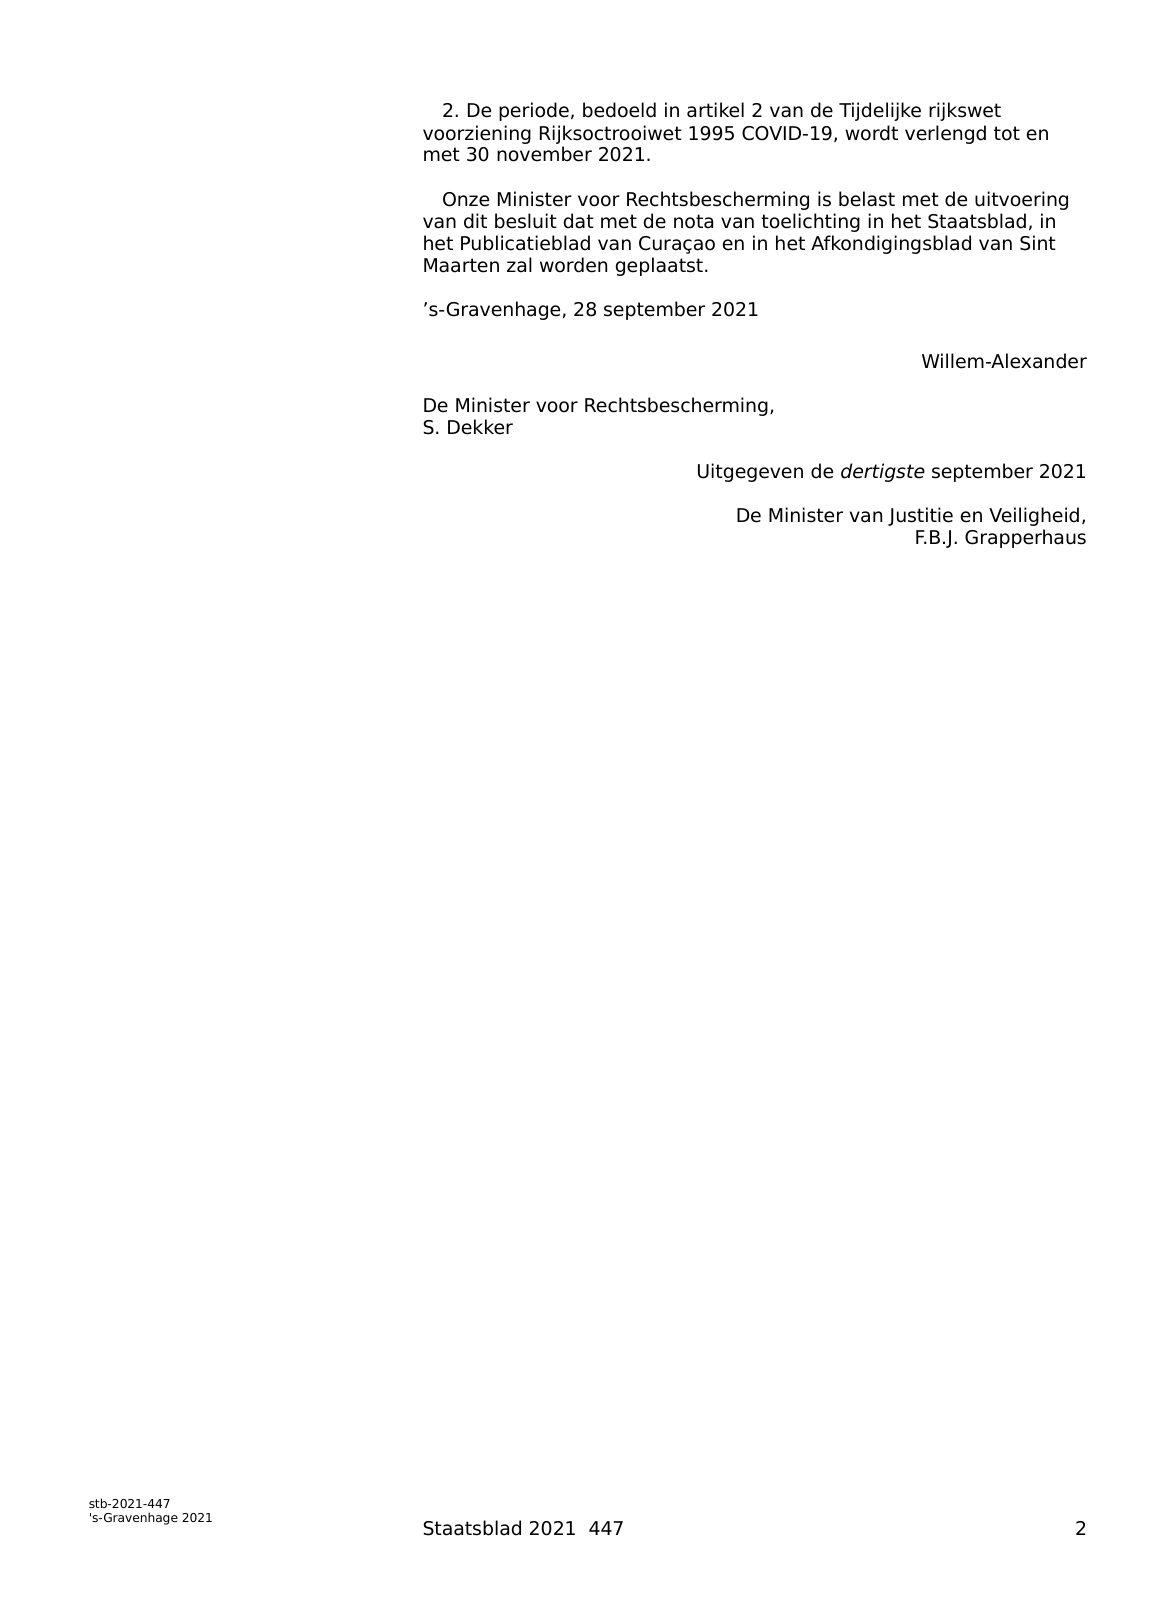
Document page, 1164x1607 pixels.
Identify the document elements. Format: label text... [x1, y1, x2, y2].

text De Minister van Justitie en Veiligheid, F.B.J. Grapperhaus [422, 505, 1087, 549]
text Willem-Alexander [422, 351, 1087, 373]
text stb-2021-447 [88, 1497, 323, 1511]
text De Minister voor Rechtsbescherming, S. Dekker [422, 395, 1087, 439]
text 's-Gravenhage 2021 [88, 1511, 323, 1525]
text Onze Minister voor Rechtsbescherming is belast met de uitvoering van dit besluit dat met de nota van toelichting in het Staatsblad, in het Publicatieblad van Curaçao en in het Afkondigingsblad van Sint Maarten zal worden geplaatst. [422, 188, 1087, 276]
text Uitgegeven de dertigste september 2021 [422, 461, 1087, 483]
text ’s-Gravenhage, 28 september 2021 [422, 299, 1087, 321]
text 2. De periode, bedoeld in artikel 2 van de Tijdelijke rijkswet voorziening Rijksoctrooiwet 1995 COVID-19, wordt verlengd tot en met 30 november 2021. [422, 100, 1087, 166]
